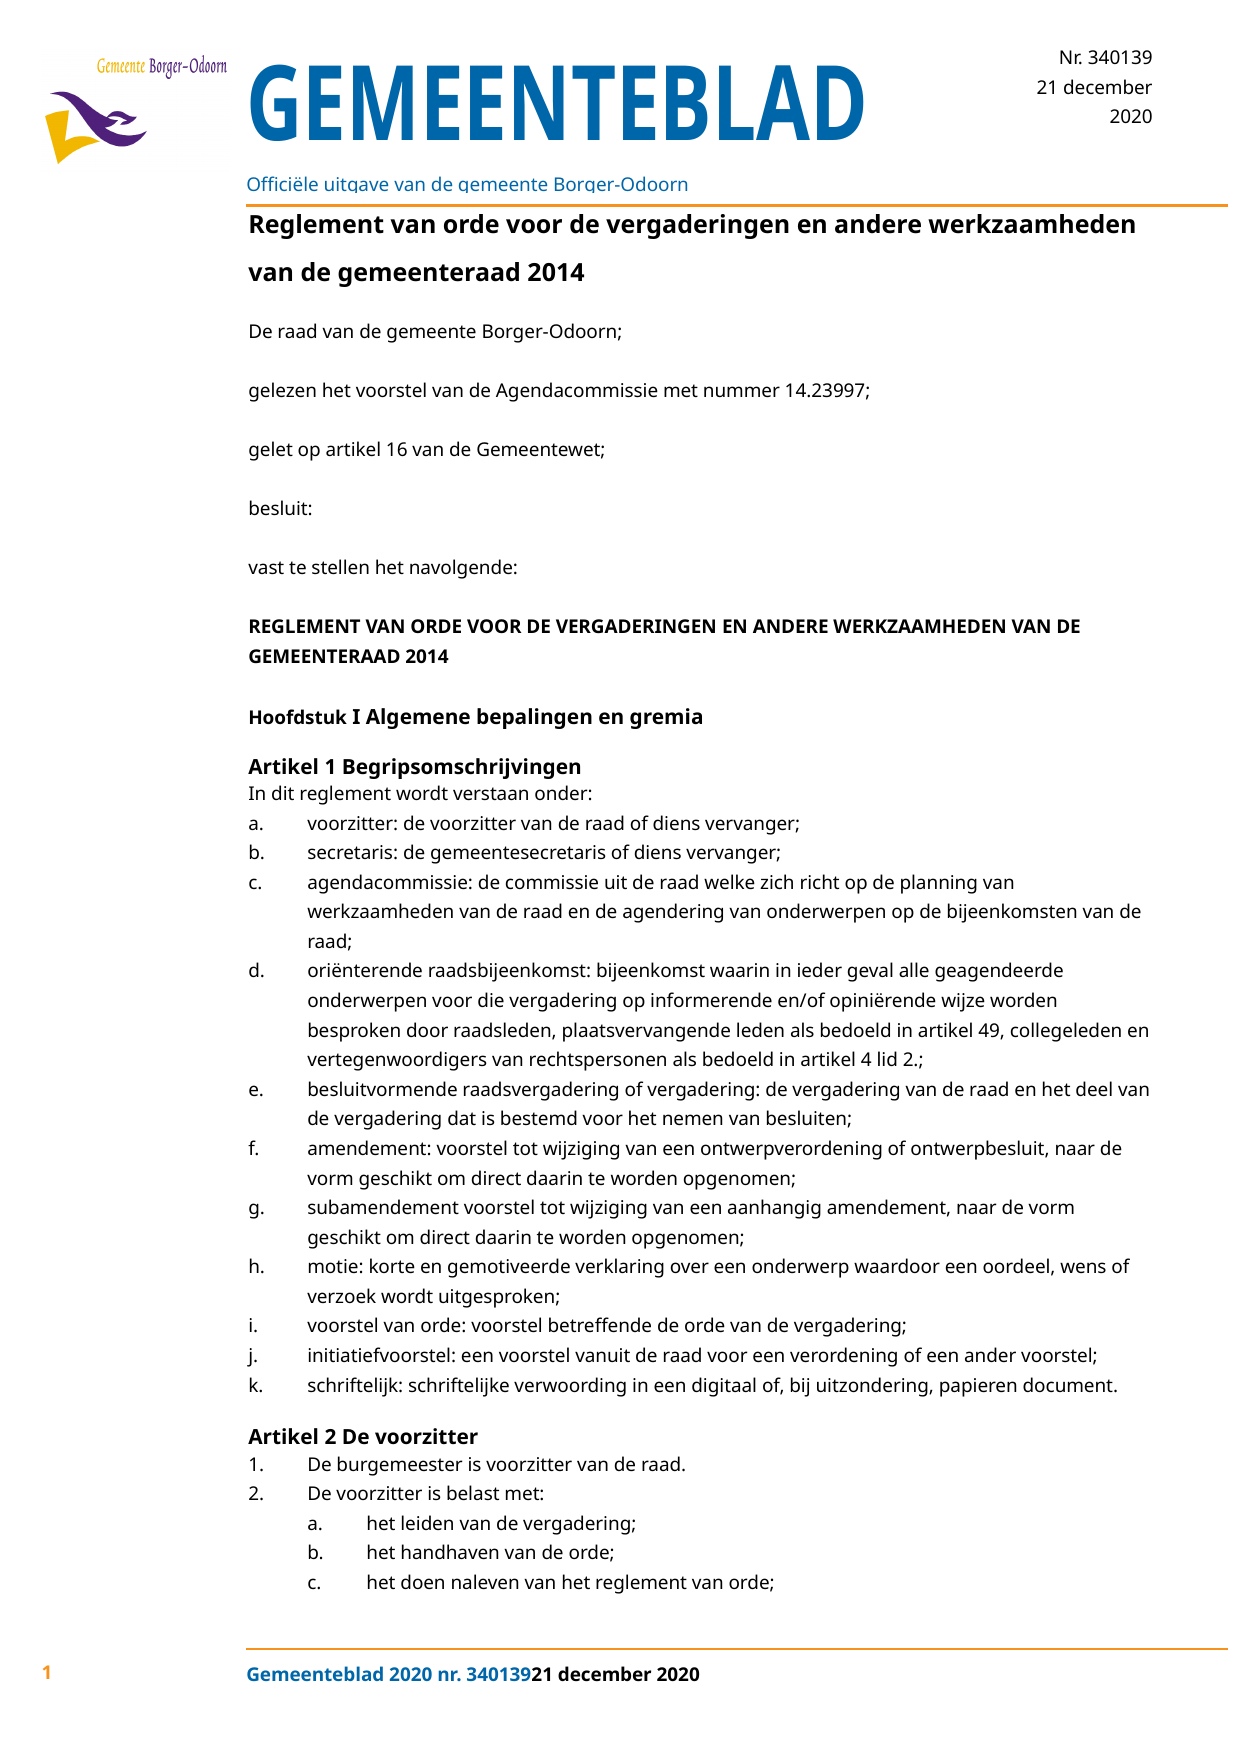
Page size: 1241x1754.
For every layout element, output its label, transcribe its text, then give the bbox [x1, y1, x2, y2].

text In dit reglement wordt verstaan onder: [248, 780, 1152, 806]
text vast te stellen het navolgende: [248, 554, 1152, 580]
text Reglement van orde voor de vergaderingen en andere werkzaamheden van de gemeenteraad 2014 [248, 207, 1152, 288]
list De burgemeester is voorzitter van de raad. [248, 1451, 1152, 1476]
list het doen naleven van het reglement van orde; [307, 1569, 1152, 1595]
list het handhaven van de orde; [307, 1539, 1152, 1565]
list motie: korte en gemotiveerde verklaring over een onderwerp waardoor een oordeel, wens of verzoek wordt uitgesproken; [248, 1253, 1152, 1309]
list agendacommissie: de commissie uit de raad welke zich richt op de planning van werkzaamheden van de raad en de agendering van onderwerpen op de bijeenkomsten van de raad; [248, 869, 1152, 954]
list voorzitter: de voorzitter van de raad of diens vervanger; [248, 810, 1152, 836]
text besluit: [248, 495, 1152, 521]
list De voorzitter is belast met: [248, 1480, 1152, 1506]
list subamendement voorstel tot wijziging van een aanhangig amendement, naar de vorm geschikt om direct daarin te worden opgenomen; [248, 1194, 1152, 1250]
text De raad van de gemeente Borger-Odoorn; [248, 318, 1152, 344]
text Artikel 1 Begripsomschrijvingen [248, 752, 1152, 780]
text Hoofdstuk I Algemene bepalingen en gremia [248, 702, 1152, 731]
text REGLEMENT VAN ORDE VOOR DE VERGADERINGEN EN ANDERE WERKZAAMHEDEN VAN DE GEMEENTERAAD 2014 [248, 614, 1152, 669]
list amendement: voorstel tot wijziging van een ontwerpverordening of ontwerpbesluit, naar de vorm geschikt om direct daarin te worden opgenomen; [248, 1135, 1152, 1191]
text Artikel 2 De voorzitter [248, 1422, 1152, 1451]
text gelezen het voorstel van de Agendacommissie met nummer 14.23997; [248, 377, 1152, 403]
list oriënterende raadsbijeenkomst: bijeenkomst waarin in ieder geval alle geagendeerde onderwerpen voor die vergadering op informerende en/of opiniërende wijze worden besproken door raadsleden, plaatsvervangende leden als bedoeld in artikel 49, collegeleden en vertegenwoordigers van rechtspersonen als bedoeld in artikel 4 lid 2.; [248, 958, 1152, 1072]
list initiatiefvoorstel: een voorstel vanuit de raad voor een verordening of een ander voorstel; [248, 1342, 1152, 1368]
list voorstel van orde: voorstel betreffende de orde van de vergadering; [248, 1313, 1152, 1338]
list secretaris: de gemeentesecretaris of diens vervanger; [248, 839, 1152, 865]
list schriftelijk: schriftelijke verwoording in een digitaal of, bij uitzondering, papieren document. [248, 1372, 1152, 1398]
picture [41, 47, 231, 172]
list besluitvormende raadsvergadering of vergadering: de vergadering van de raad en het deel van de vergadering dat is bestemd voor het nemen van besluiten; [248, 1076, 1152, 1131]
list het leiden van de vergadering; [307, 1510, 1152, 1536]
text gelet op artikel 16 van de Gemeentewet; [248, 436, 1152, 462]
